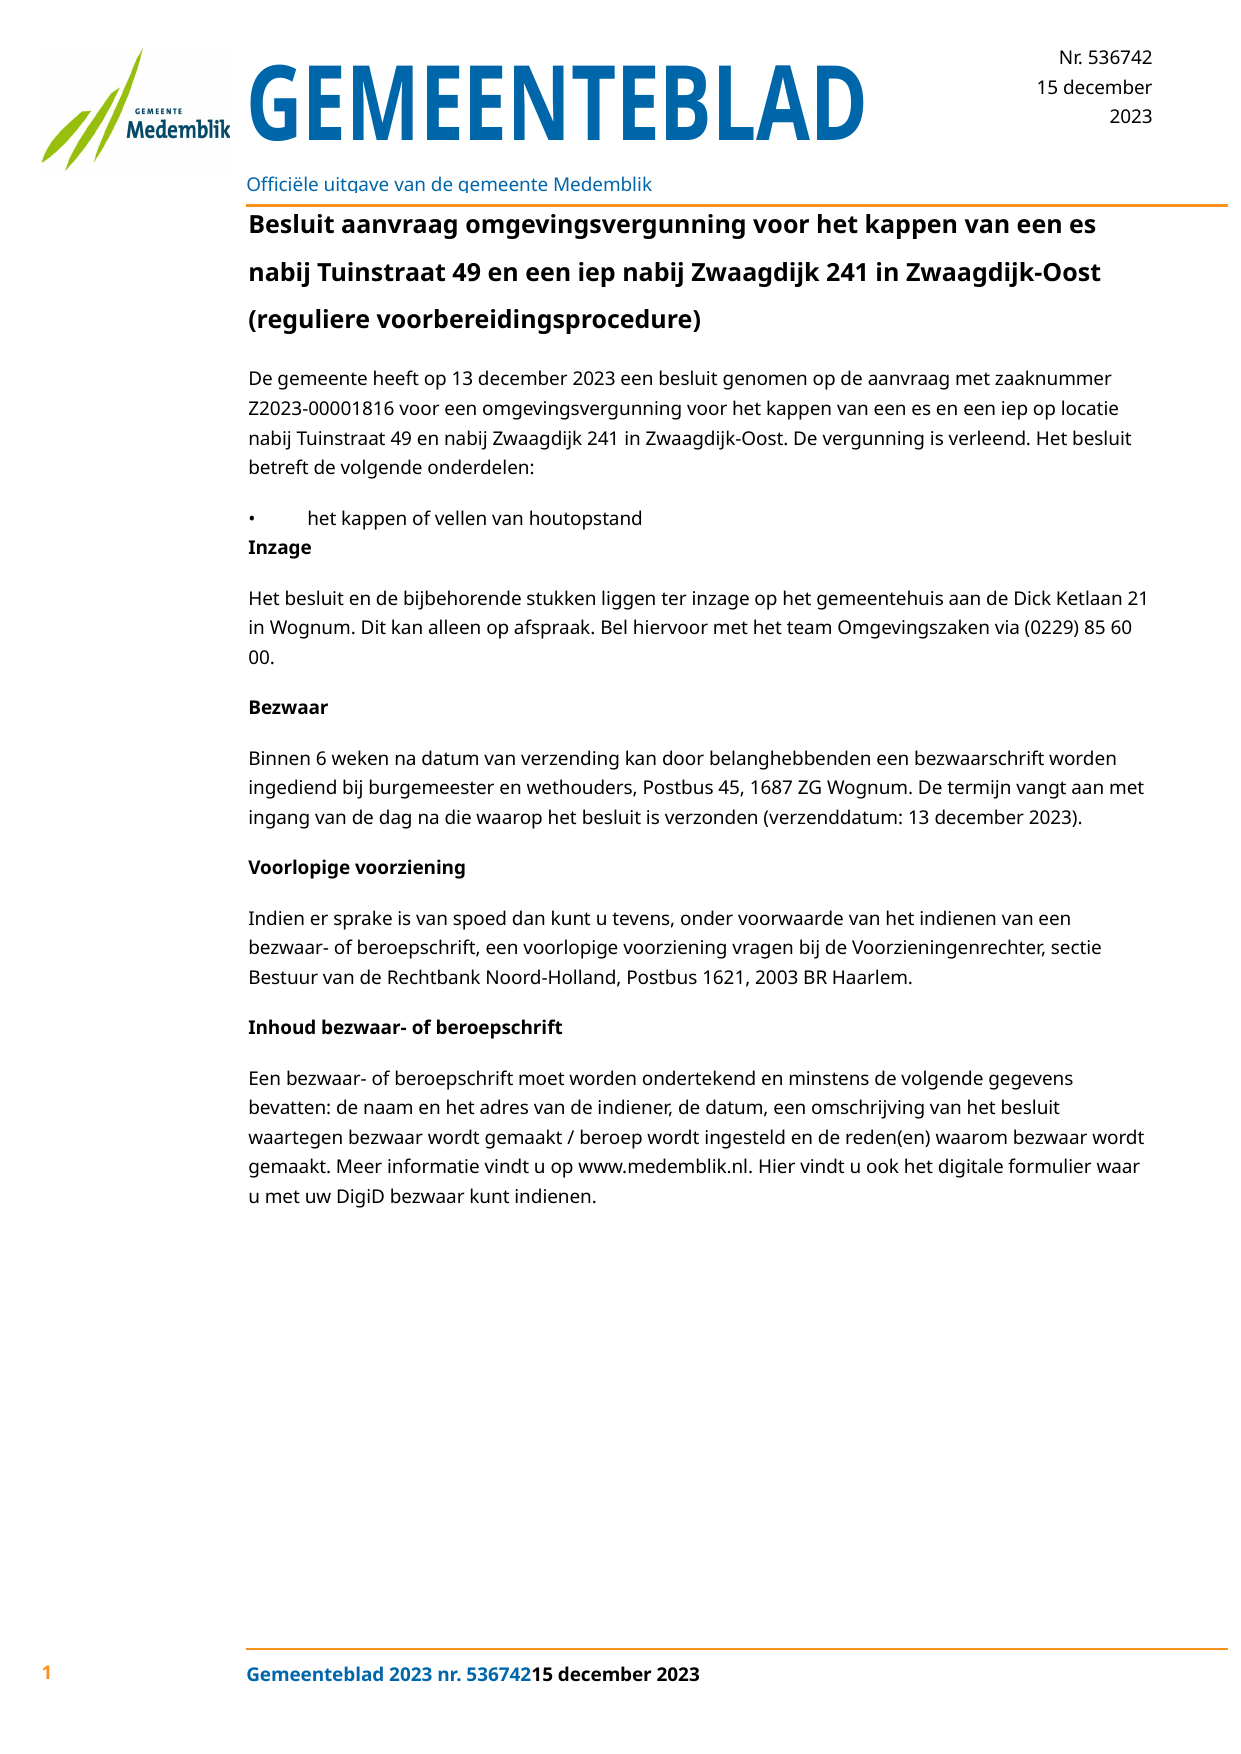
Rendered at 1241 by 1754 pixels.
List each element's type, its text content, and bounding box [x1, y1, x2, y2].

text Inzage [248, 534, 1152, 560]
text De gemeente heeft op 13 december 2023 een besluit genomen op de aanvraag met zaaknummer Z2023-00001816 voor een omgevingsvergunning voor het kappen van een es en een iep op locatie nabij Tuinstraat 49 en nabij Zwaagdijk 241 in Zwaagdijk-Oost. De vergunning is verleend. Het besluit betreft de volgende onderdelen: [248, 366, 1152, 480]
text Inhoud bezwaar- of beroepschrift [248, 1014, 1152, 1040]
text Het besluit en de bijbehorende stukken liggen ter inzage op het gemeentehuis aan de Dick Ketlaan 21 in Wognum. Dit kan alleen op afspraak. Bel hiervoor met het team Omgevingszaken via (0229) 85 60 00. [248, 585, 1152, 669]
list het kappen of vellen van houtopstand [248, 505, 1152, 530]
text Een bezwaar- of beroepschrift moet worden ondertekend en minstens de volgende gegevens bevatten: de naam en het adres van de indiener, de datum, een omschrijving van het besluit waartegen bezwaar wordt gemaakt / beroep wordt ingesteld en de reden(en) waarom bezwaar wordt gemaakt. Meer informatie vindt u op www.medemblik.nl. Hier vindt u ook het digitale formulier waar u met uw DigiD bezwaar kunt indienen. [248, 1065, 1152, 1209]
text Voorlopige voorziening [248, 854, 1152, 880]
text Besluit aanvraag omgevingsvergunning voor het kappen van een es nabij Tuinstraat 49 en een iep nabij Zwaagdijk 241 in Zwaagdijk-Oost (reguliere voorbereidingsprocedure) [248, 207, 1152, 336]
picture [41, 47, 231, 172]
text Bezwaar [248, 694, 1152, 720]
text Indien er sprake is van spoed dan kunt u tevens, onder voorwaarde van het indienen van een bezwaar- of beroepschrift, een voorlopige voorziening vragen bij de Voorzieningenrechter, sectie Bestuur van de Rechtbank Noord-Holland, Postbus 1621, 2003 BR Haarlem. [248, 905, 1152, 989]
text Binnen 6 weken na datum van verzending kan door belanghebbenden een bezwaarschrift worden ingediend bij burgemeester en wethouders, Postbus 45, 1687 ZG Wognum. De termijn vangt aan met ingang van de dag na die waarop het besluit is verzonden (verzenddatum: 13 december 2023). [248, 745, 1152, 829]
